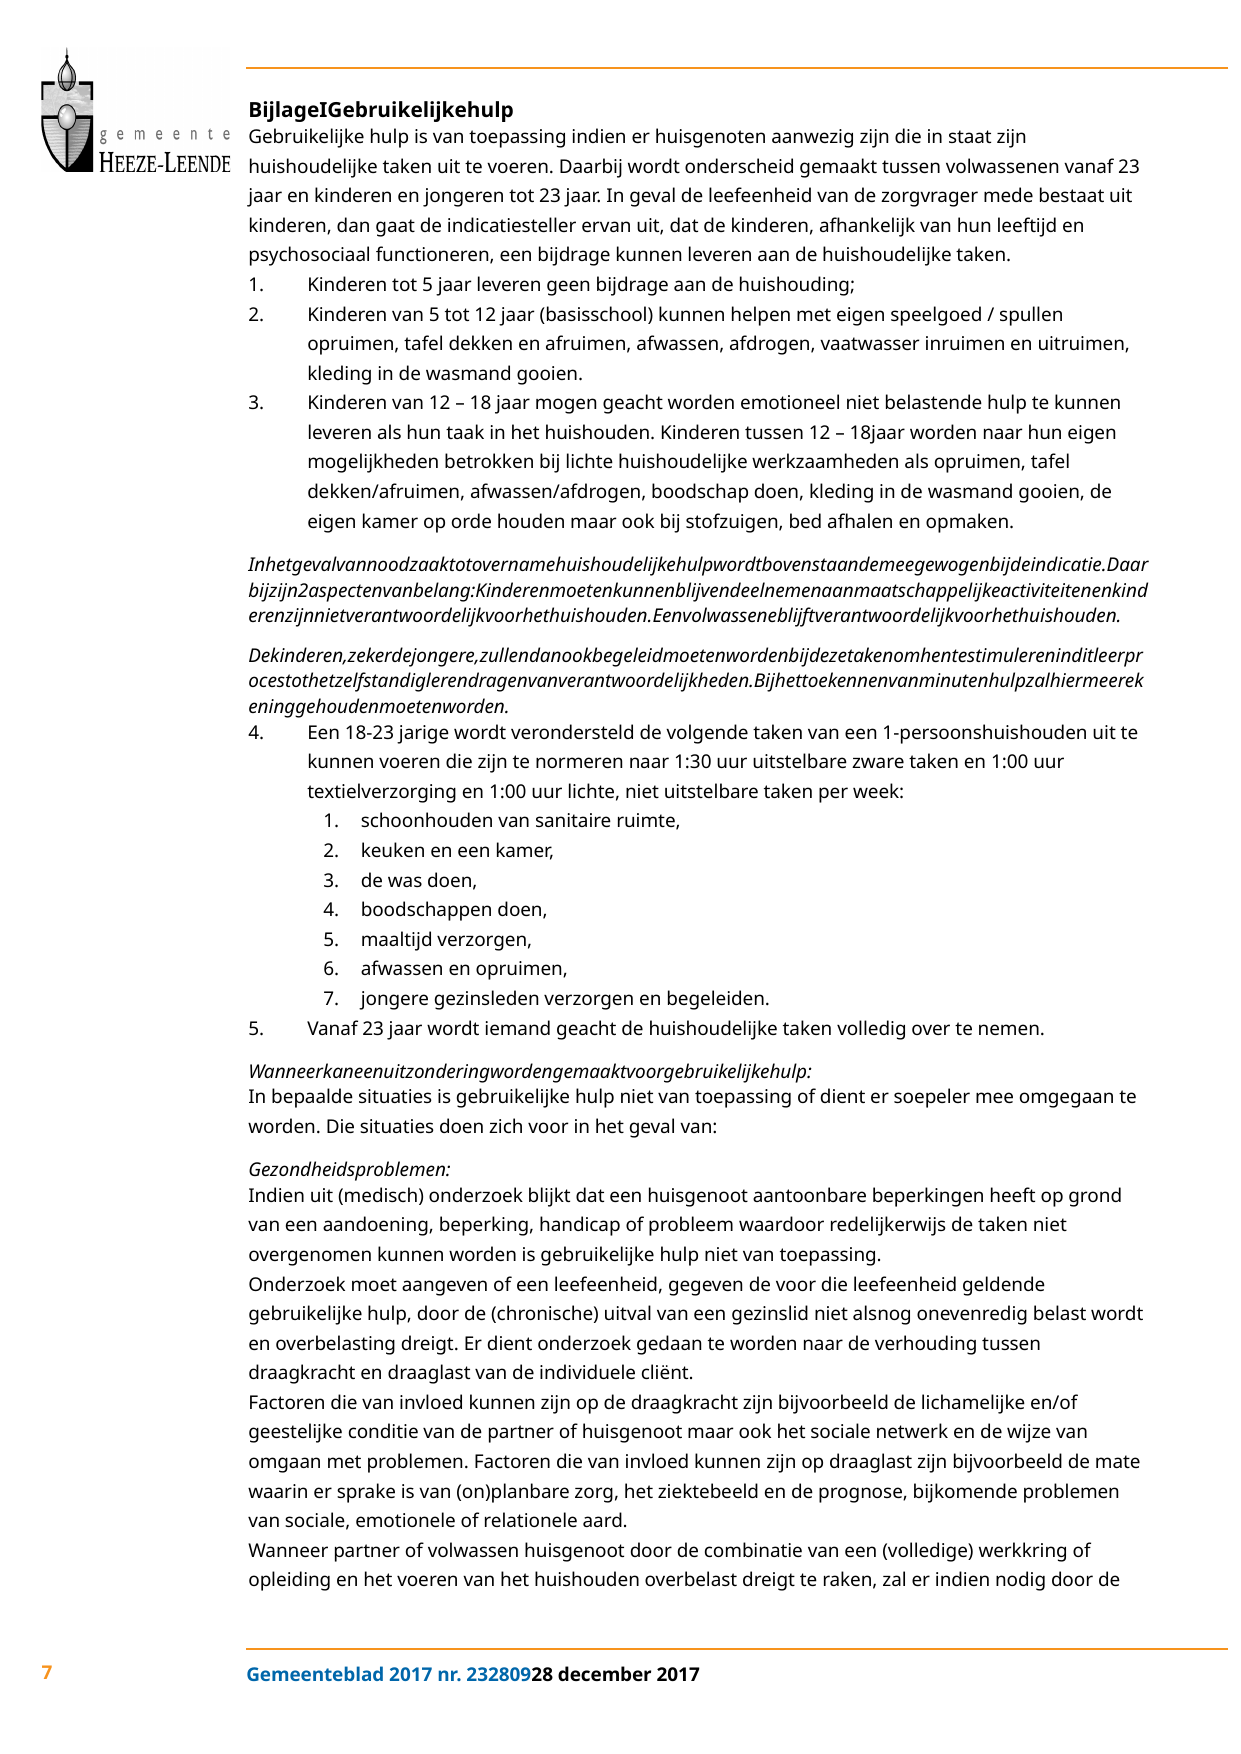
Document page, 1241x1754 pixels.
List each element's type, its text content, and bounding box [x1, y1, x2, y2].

list jongere gezinsleden verzorgen en begeleiden. [323, 985, 1152, 1011]
text Gebruikelijke hulp is van toepassing indien er huisgenoten aanwezig zijn die in staat zijn huishoudelijke taken uit te voeren. Daarbij wordt onderscheid gemaakt tussen volwassenen vanaf 23 jaar en kinderen en jongeren tot 23 jaar. In geval de leefeenheid van de zorgvrager mede bestaat uit kinderen, dan gaat de indicatiesteller ervan uit, dat de kinderen, afhankelijk van hun leeftijd en psychosociaal functioneren, een bijdrage kunnen leveren aan de huishoudelijke taken. [248, 123, 1152, 267]
list maaltijd verzorgen, [323, 926, 1152, 952]
list boodschappen doen, [323, 896, 1152, 922]
list Kinderen tot 5 jaar leveren geen bijdrage aan de huishouding; [248, 271, 1152, 297]
list de was doen, [323, 867, 1152, 893]
picture [41, 47, 231, 172]
text Dekinderen,zekerdejongere,zullendanookbegeleidmoetenwordenbijdezetakenomhentestimulereninditleerprocestothetzelfstandiglerendragenvanverantwoordelijkheden.Bijhettoekennenvanminutenhulpzalhiermeerekeninggehoudenmoetenworden. [248, 642, 1152, 719]
list Vanaf 23 jaar wordt iemand geacht de huishoudelijke taken volledig over te nemen. [248, 1015, 1152, 1041]
list Een 18-23 jarige wordt verondersteld de volgende taken van een 1-persoonshuishouden uit te kunnen voeren die zijn te normeren naar 1:30 uur uitstelbare zware taken en 1:00 uur textielverzorging en 1:00 uur lichte, niet uitstelbare taken per week: [248, 719, 1152, 804]
text Gezondheidsproblemen: [248, 1156, 1152, 1182]
text Onderzoek moet aangeven of een leefeenheid, gegeven de voor die leefeenheid geldende gebruikelijke hulp, door de (chronische) uitval van een gezinslid niet alsnog onevenredig belast wordt en overbelasting dreigt. Er dient onderzoek gedaan te worden naar de verhouding tussen draagkracht en draaglast van de individuele cliënt. [248, 1271, 1152, 1385]
text Wanneerkaneenuitzonderingwordengemaaktvoorgebruikelijkehulp: [248, 1058, 1152, 1084]
list afwassen en opruimen, [323, 956, 1152, 981]
text In bepaalde situaties is gebruikelijke hulp niet van toepassing of dient er soepeler mee omgegaan te worden. Die situaties doen zich voor in het geval van: [248, 1084, 1152, 1139]
list schoonhouden van sanitaire ruimte, [323, 808, 1152, 833]
text Wanneer partner of volwassen huisgenoot door de combinatie van een (volledige) werkkring of opleiding en het voeren van het huishouden overbelast dreigt te raken, zal er indien nodig door de [248, 1537, 1152, 1592]
text Inhetgevalvannoodzaaktotovernamehuishoudelijkehulpwordtbovenstaandemeegewogenbijdeindicatie.Daarbijzijn2aspectenvanbelang:Kinderenmoetenkunnenblijvendeelnemenaanmaatschappelijkeactiviteitenenkinderenzijnnietverantwoordelijkvoorhethuishouden.Eenvolwasseneblijftverantwoordelijkvoorhethuishouden. [248, 551, 1152, 628]
text Indien uit (medisch) onderzoek blijkt dat een huisgenoot aantoonbare beperkingen heeft op grond van een aandoening, beperking, handicap of probleem waardoor redelijkerwijs de taken niet overgenomen kunnen worden is gebruikelijke hulp niet van toepassing. [248, 1182, 1152, 1267]
list keuken en een kamer, [323, 837, 1152, 863]
list Kinderen van 12 – 18 jaar mogen geacht worden emotioneel niet belastende hulp te kunnen leveren als hun taak in het huishouden. Kinderen tussen 12 – 18jaar worden naar hun eigen mogelijkheden betrokken bij lichte huishoudelijke werkzaamheden als opruimen, tafel dekken/afruimen, afwassen/afdrogen, boodschap doen, kleding in de wasmand gooien, de eigen kamer op orde houden maar ook bij stofzuigen, bed afhalen en opmaken. [248, 389, 1152, 534]
text Factoren die van invloed kunnen zijn op de draagkracht zijn bijvoorbeeld de lichamelijke en/of geestelijke conditie van de partner of huisgenoot maar ook het sociale netwerk en de wijze van omgaan met problemen. Factoren die van invloed kunnen zijn op draaglast zijn bijvoorbeeld de mate waarin er sprake is van (on)planbare zorg, het ziektebeeld en de prognose, bijkomende problemen van sociale, emotionele of relationele aard. [248, 1389, 1152, 1533]
list Kinderen van 5 tot 12 jaar (basisschool) kunnen helpen met eigen speelgoed / spullen opruimen, tafel dekken en afruimen, afwassen, afdrogen, vaatwasser inruimen en uitruimen, kleding in de wasmand gooien. [248, 301, 1152, 386]
text BijlageIGebruikelijkehulp [248, 95, 1152, 123]
